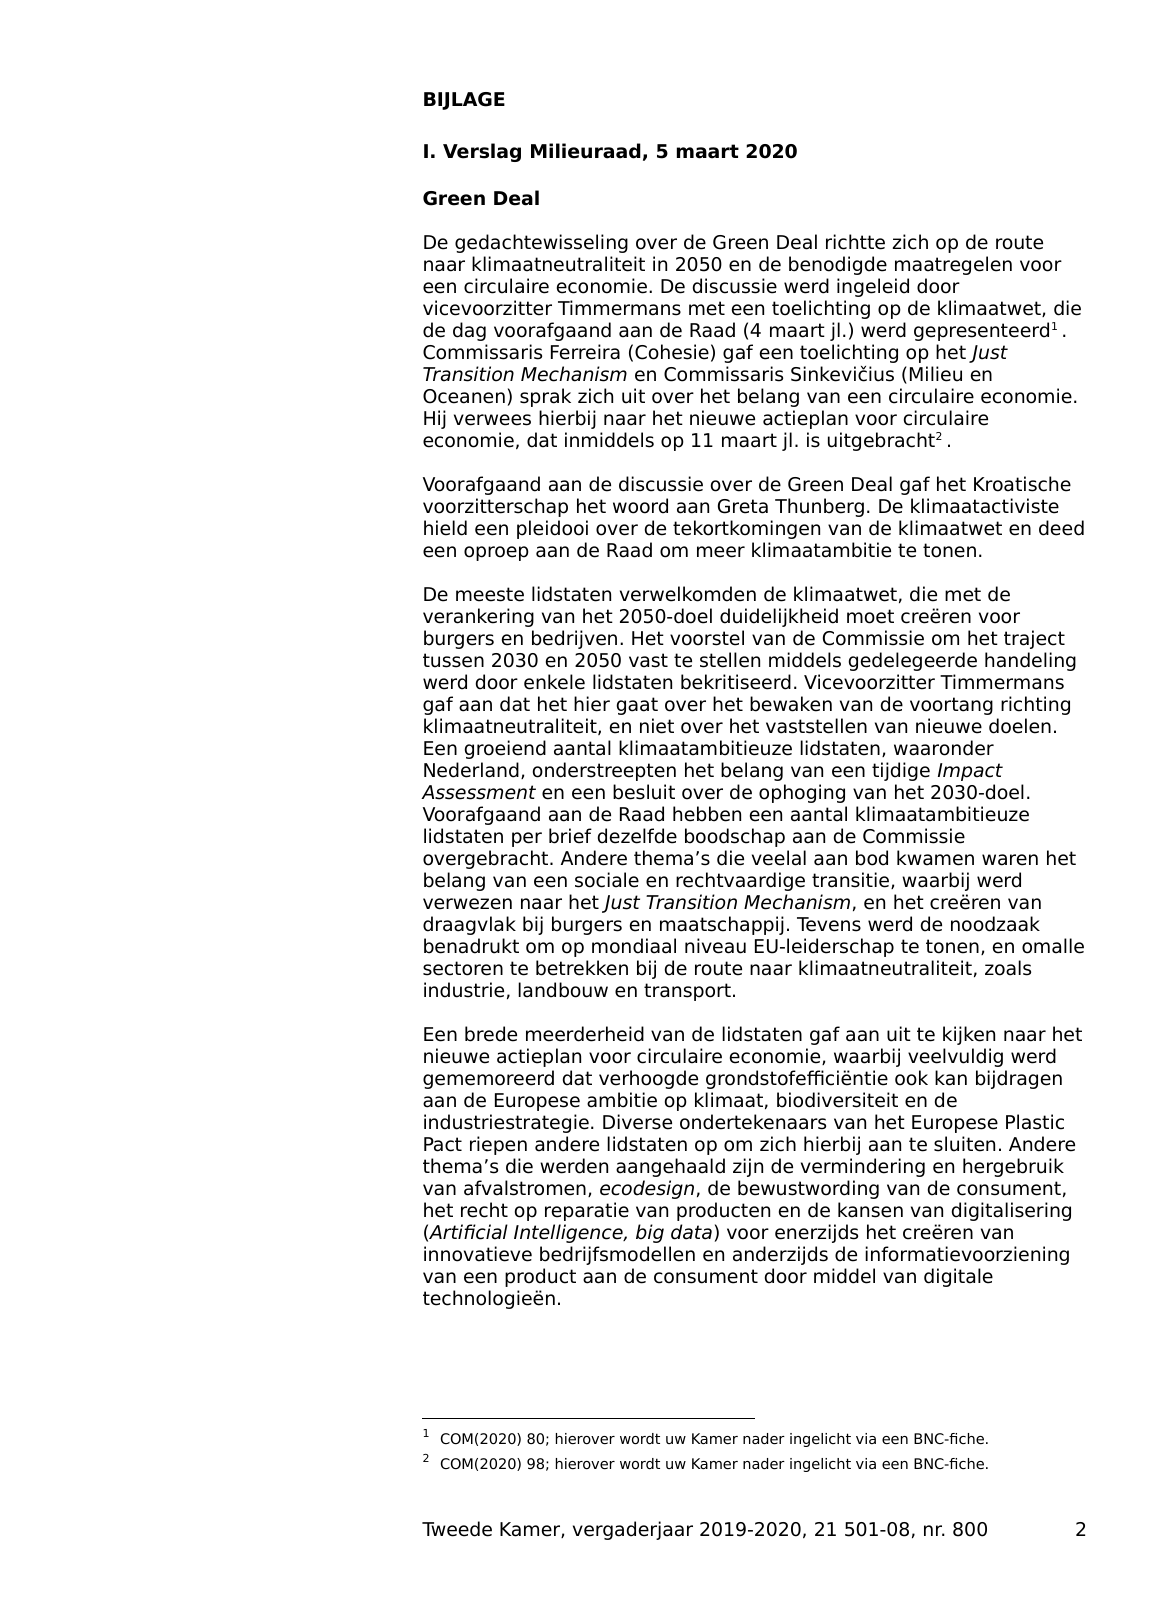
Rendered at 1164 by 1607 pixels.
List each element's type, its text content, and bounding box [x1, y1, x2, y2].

text De gedachtewisseling over de Green Deal richtte zich op de route naar klimaatneutraliteit in 2050 en de benodigde maatregelen voor een circulaire economie. De discussie werd ingeleid door vicevoorzitter Timmermans met een toelichting op de klimaatwet, die de dag voorafgaand aan de Raad (4 maart jl.) werd gepresenteerd. Commissaris Ferreira (Cohesie) gaf een toelichting op het Just Transition Mechanism en Commissaris Sinkevičius (Milieu en Oceanen) sprak zich uit over het belang van een circulaire economie. Hij verwees hierbij naar het nieuwe actieplan voor circulaire economie, dat inmiddels op 11 maart jl. is uitgebracht. [422, 232, 1087, 452]
subtitle BIJLAGE [77, 89, 1087, 111]
subtitle I. Verslag Milieuraad, 5 maart 2020 [422, 141, 1087, 163]
text COM(2020) 80; hierover wordt uw Kamer nader ingelicht via een BNC-fiche. [422, 1427, 1087, 1449]
text Een brede meerderheid van de lidstaten gaf aan uit te kijken naar het nieuwe actieplan voor circulaire economie, waarbij veelvuldig werd gememoreerd dat verhoogde grondstofefficiëntie ook kan bijdragen aan de Europese ambitie op klimaat, biodiversiteit en de industriestrategie. Diverse ondertekenaars van het Europese Plastic Pact riepen andere lidstaten op om zich hierbij aan te sluiten. Andere thema’s die werden aangehaald zijn de vermindering en hergebruik van afvalstromen, ecodesign, de bewustwording van de consument, het recht op reparatie van producten en de kansen van digitalisering (Artificial Intelligence, big data) voor enerzijds het creëren van innovatieve bedrijfsmodellen en anderzijds de informatievoorziening van een product aan de consument door middel van digitale technologieën. [422, 1024, 1087, 1310]
text De meeste lidstaten verwelkomden de klimaatwet, die met de verankering van het 2050-doel duidelijkheid moet creëren voor burgers en bedrijven. Het voorstel van de Commissie om het traject tussen 2030 en 2050 vast te stellen middels gedelegeerde handeling werd door enkele lidstaten bekritiseerd. Vicevoorzitter Timmermans gaf aan dat het hier gaat over het bewaken van de voortang richting klimaatneutraliteit, en niet over het vaststellen van nieuwe doelen. [422, 584, 1087, 738]
text Voorafgaand aan de discussie over de Green Deal gaf het Kroatische voorzitterschap het woord aan Greta Thunberg. De klimaatactiviste hield een pleidooi over de tekortkomingen van de klimaatwet en deed een oproep aan de Raad om meer klimaatambitie te tonen. [422, 474, 1087, 562]
text Een groeiend aantal klimaatambitieuze lidstaten, waaronder Nederland, onderstreepten het belang van een tijdige Impact Assessment en een besluit over de ophoging van het 2030-doel. Voorafgaand aan de Raad hebben een aantal klimaatambitieuze lidstaten per brief dezelfde boodschap aan de Commissie overgebracht. Andere thema’s die veelal aan bod kwamen waren het belang van een sociale en rechtvaardige transitie, waarbij werd verwezen naar het Just Transition Mechanism, en het creëren van draagvlak bij burgers en maatschappij. Tevens werd de noodzaak benadrukt om op mondiaal niveau EU-leiderschap te tonen, en omalle sectoren te betrekken bij de route naar klimaatneutraliteit, zoals industrie, landbouw en transport. [422, 738, 1087, 1002]
text COM(2020) 98; hierover wordt uw Kamer nader ingelicht via een BNC-fiche. [422, 1452, 1087, 1474]
subtitle Green Deal [422, 188, 1087, 210]
